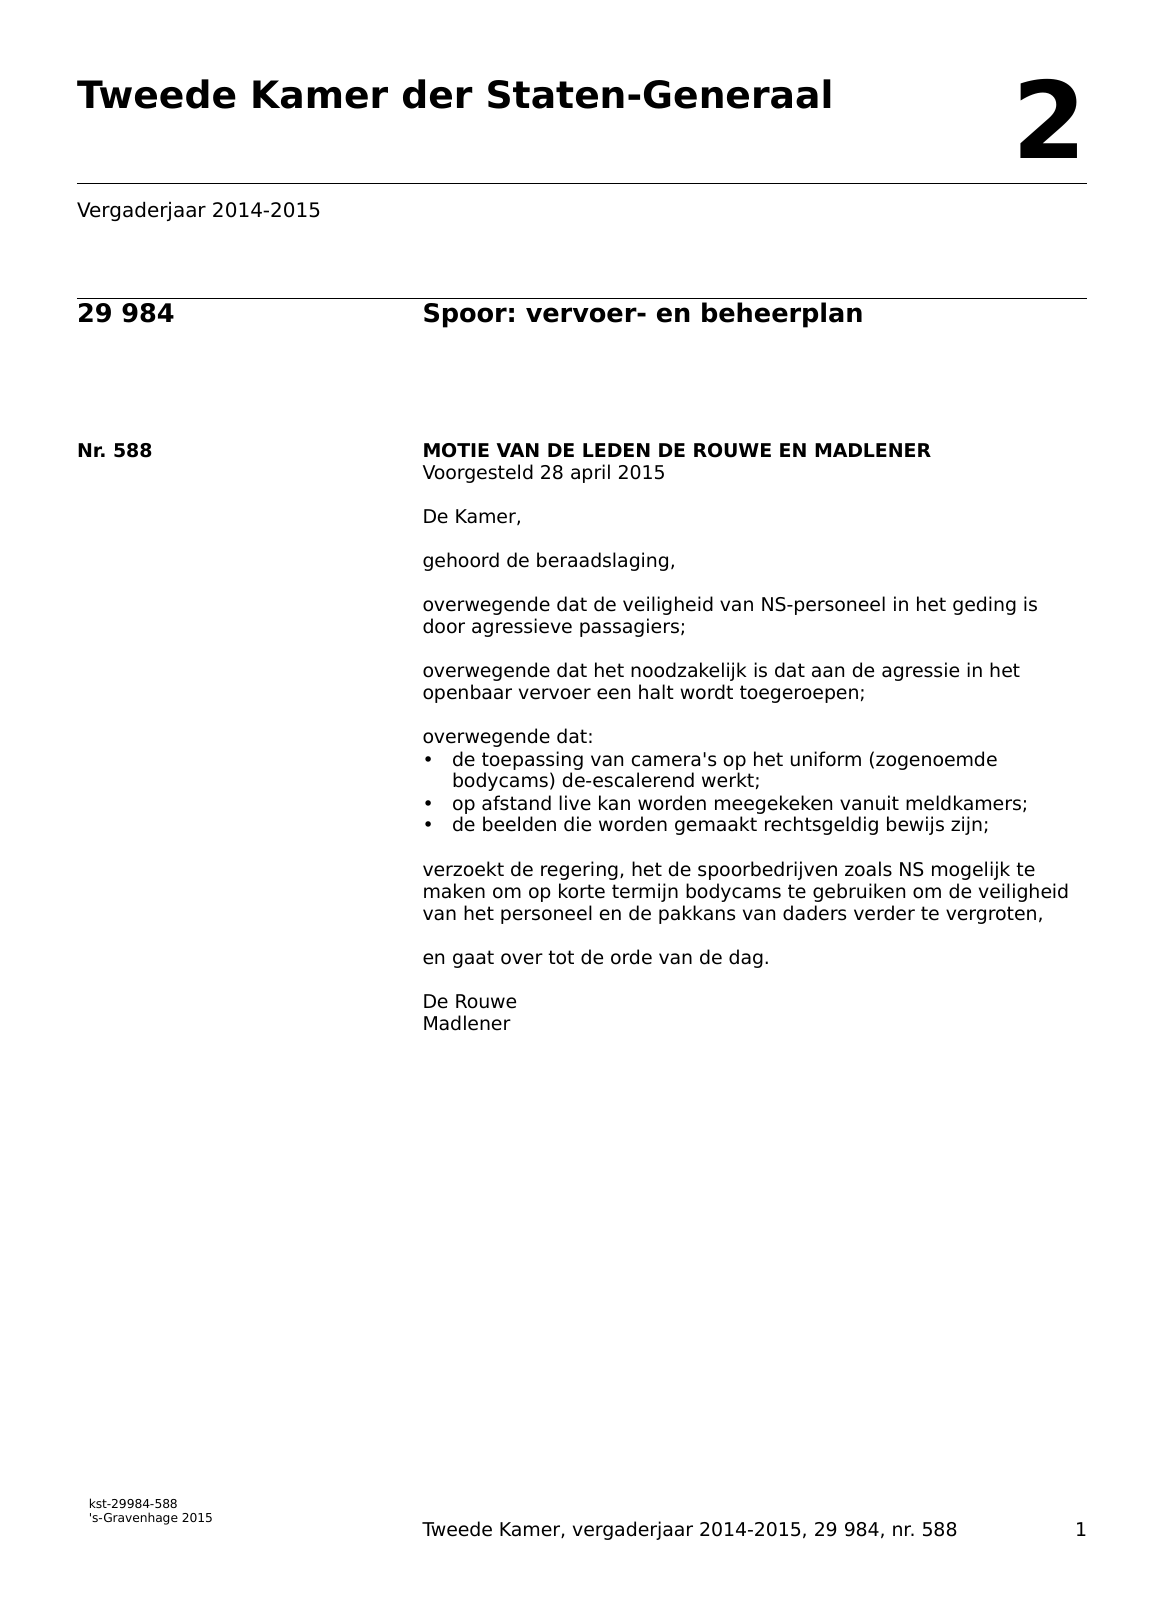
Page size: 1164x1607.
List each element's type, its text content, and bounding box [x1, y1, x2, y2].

text overwegende dat de veiligheid van NS-personeel in het geding is door agressieve passagiers; [422, 594, 1087, 638]
text • de toepassing van camera's op het uniform (zogenoemde bodycams) de-escalerend werkt; [422, 748, 1087, 792]
text overwegende dat: [422, 726, 1087, 748]
text overwegende dat het noodzakelijk is dat aan de agressie in het openbaar vervoer een halt wordt toegeroepen; [422, 660, 1087, 704]
text gehoord de beraadslaging, [422, 550, 1087, 572]
table_header 2 [886, 59, 1087, 183]
text • de beelden die worden gemaakt rechtsgeldig bewijs zijn; [422, 814, 1087, 836]
text De Kamer, [422, 506, 1087, 528]
text kst-29984-588 [88, 1497, 323, 1511]
text Madlener [422, 1013, 1087, 1035]
subtitle Nr. 588 MOTIE VAN DE LEDEN DE ROUWE EN MADLENER [77, 440, 1087, 462]
text en gaat over tot de orde van de dag. [422, 947, 1087, 969]
text 's-Gravenhage 2015 [88, 1511, 323, 1525]
subtitle 29 984 Spoor: vervoer- en beheerplan [77, 299, 1087, 329]
table_cell Vergaderjaar 2014-2015 [77, 184, 1087, 298]
text De Rouwe [422, 991, 1087, 1013]
text Voorgesteld 28 april 2015 [422, 462, 1087, 484]
text • op afstand live kan worden meegekeken vanuit meldkamers; [422, 792, 1087, 814]
text verzoekt de regering, het de spoorbedrijven zoals NS mogelijk te maken om op korte termijn bodycams te gebruiken om de veiligheid van het personeel en de pakkans van daders verder te vergroten, [422, 858, 1087, 924]
table_header Tweede Kamer der Staten-Generaal [77, 59, 886, 183]
